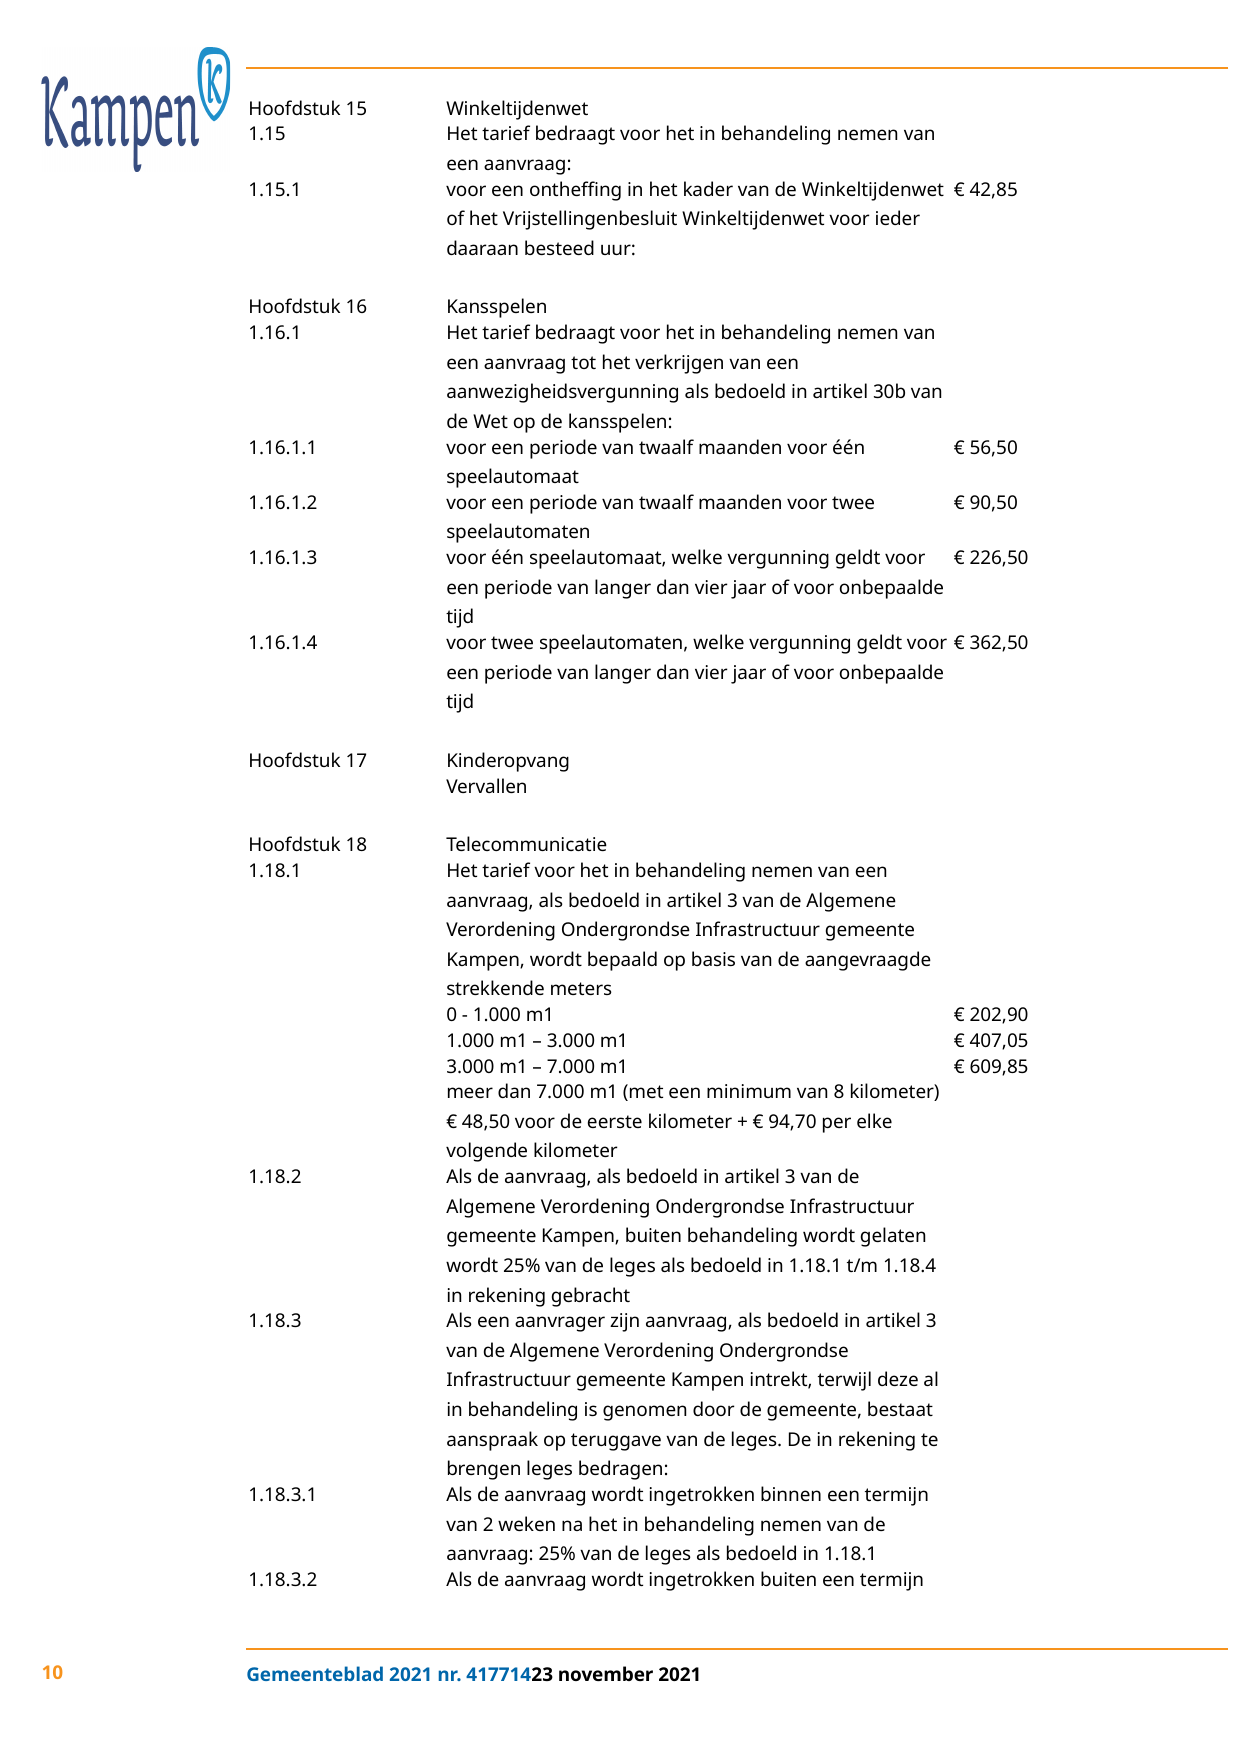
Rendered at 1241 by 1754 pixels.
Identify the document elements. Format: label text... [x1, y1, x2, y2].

table_cell [954, 121, 1152, 176]
table_cell € 609,85 [954, 1053, 1152, 1078]
table_cell meer dan 7.000 m1 (met een minimum van 8 kilometer) € 48,50 voor de eerste kilometer + € 94,70 per elke volgende kilometer [446, 1079, 954, 1163]
table_cell [248, 1079, 446, 1163]
table_cell € 42,85 [954, 176, 1152, 261]
table_cell voor een ontheffing in het kader van de Winkeltijdenwet of het Vrijstellingenbesluit Winkeltijdenwet voor ieder daaraan besteed uur: [446, 176, 954, 261]
table_cell [248, 1001, 446, 1027]
table_header Kinderopvang [446, 747, 954, 773]
table_cell [954, 1308, 1152, 1481]
table_cell € 90,50 [954, 489, 1152, 544]
table_cell voor een periode van twaalf maanden voor twee speelautomaten [446, 489, 954, 544]
table_cell € 226,50 [954, 545, 1152, 629]
table_header Hoofdstuk 15 [248, 95, 446, 121]
table_cell [248, 1027, 446, 1053]
table_cell [954, 1566, 1152, 1592]
table_cell 1.18.3.2 [248, 1566, 446, 1592]
table_cell Het tarief bedraagt voor het in behandeling nemen van een aanvraag: [446, 121, 954, 176]
table_cell 1.18.3 [248, 1308, 446, 1481]
table_cell 1.18.3.1 [248, 1481, 446, 1566]
table_cell 1.16.1.1 [248, 434, 446, 489]
table_cell voor één speelautomaat, welke vergunning geldt voor een periode van langer dan vier jaar of voor onbepaalde tijd [446, 545, 954, 629]
table_header Kansspelen [446, 294, 954, 319]
table_cell 1.16.1.2 [248, 489, 446, 544]
table_cell Het tarief voor het in behandeling nemen van een aanvraag, als bedoeld in artikel 3 van de Algemene Verordening Ondergrondse Infrastructuur gemeente Kampen, wordt bepaald op basis van de aangevraagde strekkende meters [446, 857, 954, 1001]
table_cell 1.15 [248, 121, 446, 176]
picture [41, 47, 231, 172]
table_cell [954, 1481, 1152, 1566]
table_header [954, 294, 1152, 319]
table_cell € 362,50 [954, 629, 1152, 714]
table_cell [248, 773, 446, 799]
table_header Winkeltijdenwet [446, 95, 954, 121]
table_header Telecommunicatie [446, 832, 954, 857]
table_cell € 56,50 [954, 434, 1152, 489]
table_cell voor twee speelautomaten, welke vergunning geldt voor een periode van langer dan vier jaar of voor onbepaalde tijd [446, 629, 954, 714]
table_cell Als de aanvraag, als bedoeld in artikel 3 van de Algemene Verordening Ondergrondse Infrastructuur gemeente Kampen, buiten behandeling wordt gelaten wordt 25% van de leges als bedoeld in 1.18.1 t/m 1.18.4 in rekening gebracht [446, 1164, 954, 1307]
table_cell [954, 1164, 1152, 1307]
table_cell [954, 319, 1152, 434]
table_cell Als een aanvrager zijn aanvraag, als bedoeld in artikel 3 van de Algemene Verordening Ondergrondse Infrastructuur gemeente Kampen intrekt, terwijl deze al in behandeling is genomen door de gemeente, bestaat aanspraak op teruggave van de leges. De in rekening te brengen leges bedragen: [446, 1308, 954, 1481]
table_cell 1.000 m1 – 3.000 m1 [446, 1027, 954, 1053]
table_cell 1.16.1.3 [248, 545, 446, 629]
table_cell [248, 1053, 446, 1078]
table_cell Als de aanvraag wordt ingetrokken binnen een termijn van 2 weken na het in behandeling nemen van de aanvraag: 25% van de leges als bedoeld in 1.18.1 [446, 1481, 954, 1566]
table_header Hoofdstuk 17 [248, 747, 446, 773]
table_cell € 407,05 [954, 1027, 1152, 1053]
table_cell [954, 857, 1152, 1001]
table_cell 1.15.1 [248, 176, 446, 261]
table_cell 1.16.1.4 [248, 629, 446, 714]
table_cell 1.18.1 [248, 857, 446, 1001]
table_cell 1.16.1 [248, 319, 446, 434]
table_cell € 202,90 [954, 1001, 1152, 1027]
table_cell 3.000 m1 – 7.000 m1 [446, 1053, 954, 1078]
table_header [954, 95, 1152, 121]
table_header Hoofdstuk 16 [248, 294, 446, 319]
table_header Hoofdstuk 18 [248, 832, 446, 857]
table_cell 0 - 1.000 m1 [446, 1001, 954, 1027]
table_header [954, 832, 1152, 857]
table_cell [954, 773, 1152, 799]
table_cell 1.18.2 [248, 1164, 446, 1307]
table_header [954, 747, 1152, 773]
table_cell Als de aanvraag wordt ingetrokken buiten een termijn [446, 1566, 954, 1592]
table_cell Het tarief bedraagt voor het in behandeling nemen van een aanvraag tot het verkrijgen van een aanwezigheidsvergunning als bedoeld in artikel 30b van de Wet op de kansspelen: [446, 319, 954, 434]
table_cell voor een periode van twaalf maanden voor één speelautomaat [446, 434, 954, 489]
table_cell [954, 1079, 1152, 1163]
table_cell Vervallen [446, 773, 954, 799]
